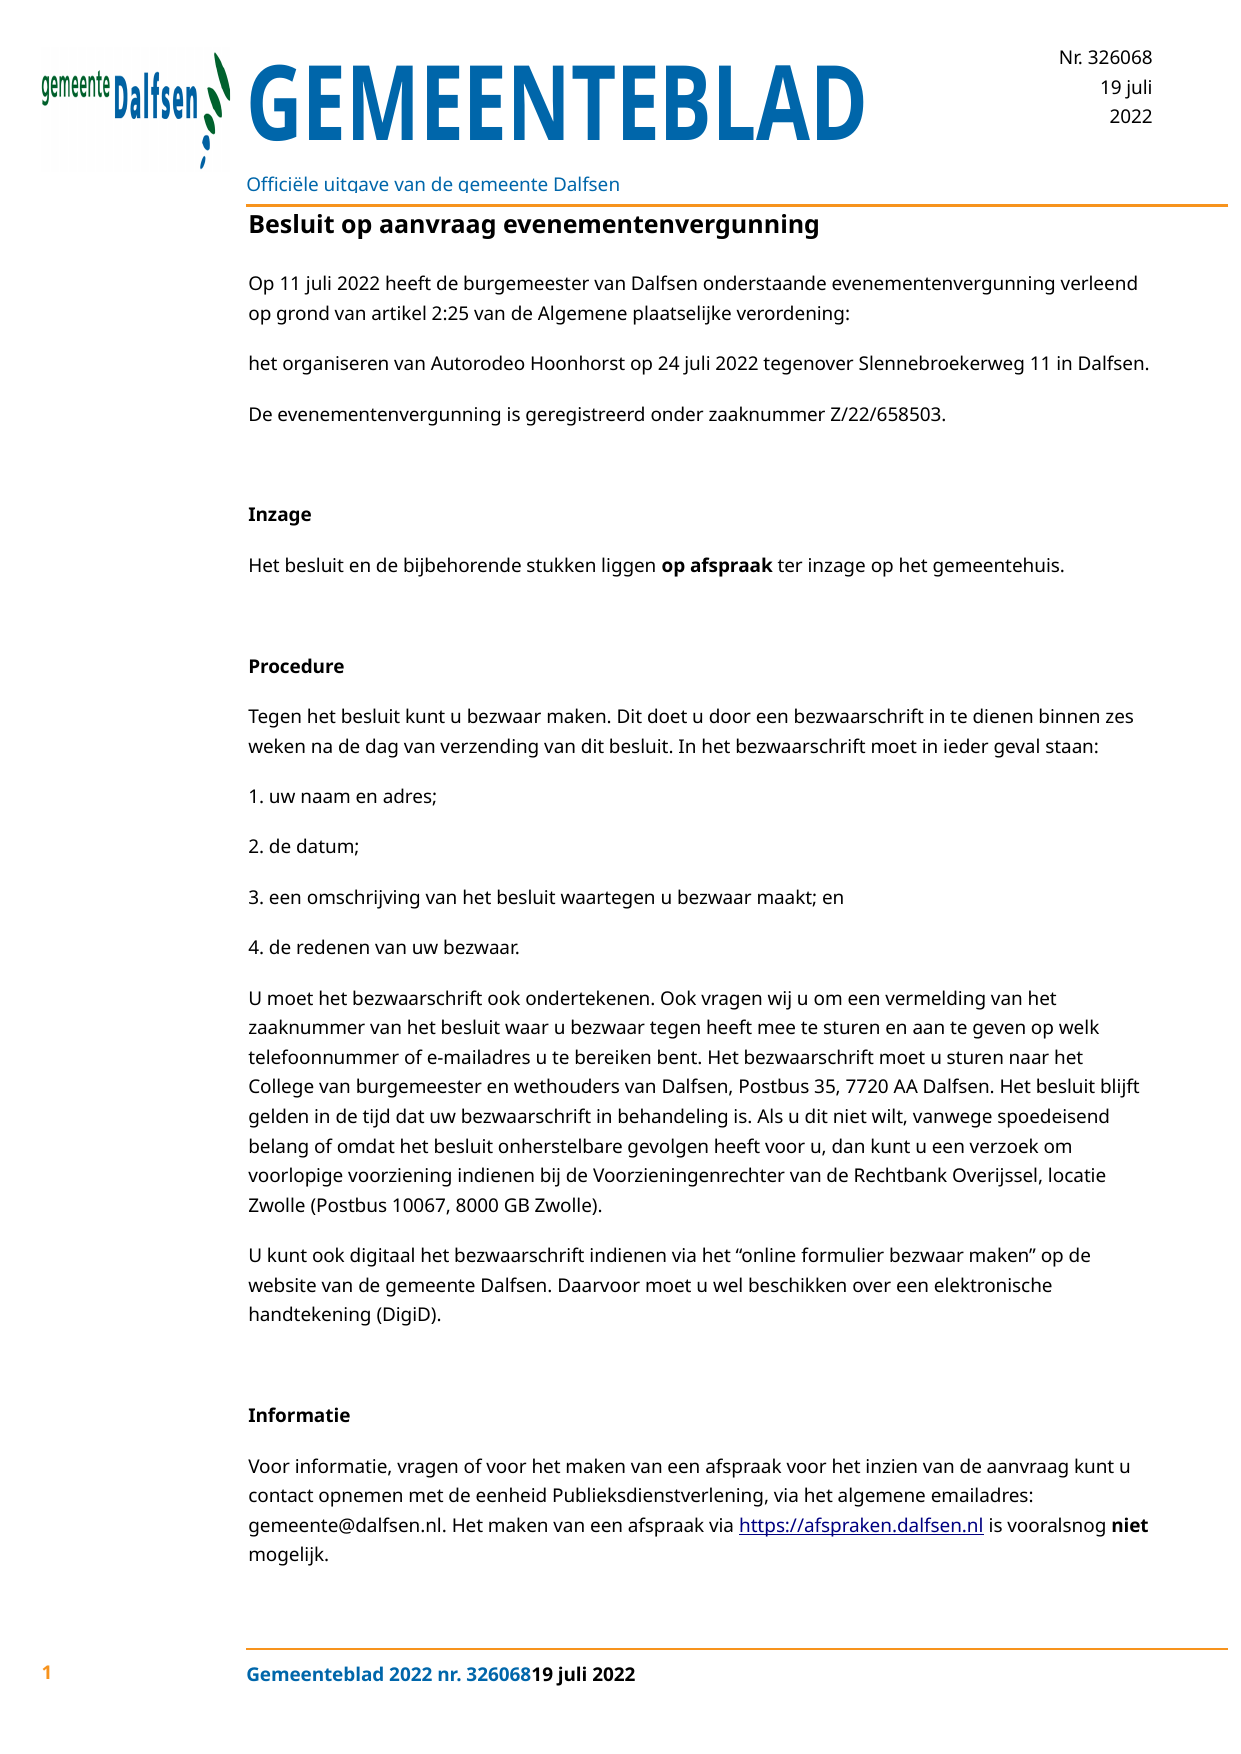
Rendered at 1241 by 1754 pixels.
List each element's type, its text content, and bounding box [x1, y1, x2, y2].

text De evenementenvergunning is geregistreerd onder zaaknummer Z/22/658503. [248, 401, 1152, 426]
text Het besluit en de bijbehorende stukken liggen op afspraak ter inzage op het gemeentehuis. [248, 552, 1152, 578]
text Procedure [248, 653, 1152, 678]
text Voor informatie, vragen of voor het maken van een afspraak voor het inzien van de aanvraag kunt u contact opnemen met de eenheid Publieksdienstverlening, via het algemene emailadres: gemeente@dalfsen.nl. Het maken van een afspraak via https://afspraken.dalfsen.nl is vooralsnog niet mogelijk. [248, 1453, 1152, 1567]
text 4. de redenen van uw bezwaar. [248, 934, 1152, 960]
text U moet het bezwaarschrift ook ondertekenen. Ook vragen wij u om een vermelding van het zaaknummer van het besluit waar u bezwaar tegen heeft mee te sturen en aan te geven op welk telefoonnummer of e-mailadres u te bereiken bent. Het bezwaarschrift moet u sturen naar het College van burgemeester en wethouders van Dalfsen, Postbus 35, 7720 AA Dalfsen. Het besluit blijft gelden in de tijd dat uw bezwaarschrift in behandeling is. Als u dit niet wilt, vanwege spoedeisend belang of omdat het besluit onherstelbare gevolgen heeft voor u, dan kunt u een verzoek om voorlopige voorziening indienen bij de Voorzieningenrechter van de Rechtbank Overijssel, locatie Zwolle (Postbus 10067, 8000 GB Zwolle). [248, 985, 1152, 1218]
text 1. uw naam en adres; [248, 783, 1152, 809]
text Op 11 juli 2022 heeft de burgemeester van Dalfsen onderstaande evenementenvergunning verleend op grond van artikel 2:25 van de Algemene plaatselijke verordening: [248, 270, 1152, 326]
text het organiseren van Autorodeo Hoonhorst op 24 juli 2022 tegenover Slennebroekerweg 11 in Dalfsen. [248, 350, 1152, 376]
text Inzage [248, 502, 1152, 527]
text U kunt ook digitaal het bezwaarschrift indienen via het “online formulier bezwaar maken” op de website van de gemeente Dalfsen. Daarvoor moet u wel beschikken over een elektronische handtekening (DigiD). [248, 1242, 1152, 1327]
picture [41, 47, 231, 172]
text 2. de datum; [248, 834, 1152, 859]
text Besluit op aanvraag evenementenvergunning [248, 207, 1152, 241]
text Tegen het besluit kunt u bezwaar maken. Dit doet u door een bezwaarschrift in te dienen binnen zes weken na de dag van verzending van dit besluit. In het bezwaarschrift moet in ieder geval staan: [248, 703, 1152, 758]
text Informatie [248, 1402, 1152, 1428]
text 3. een omschrijving van het besluit waartegen u bezwaar maakt; en [248, 884, 1152, 910]
